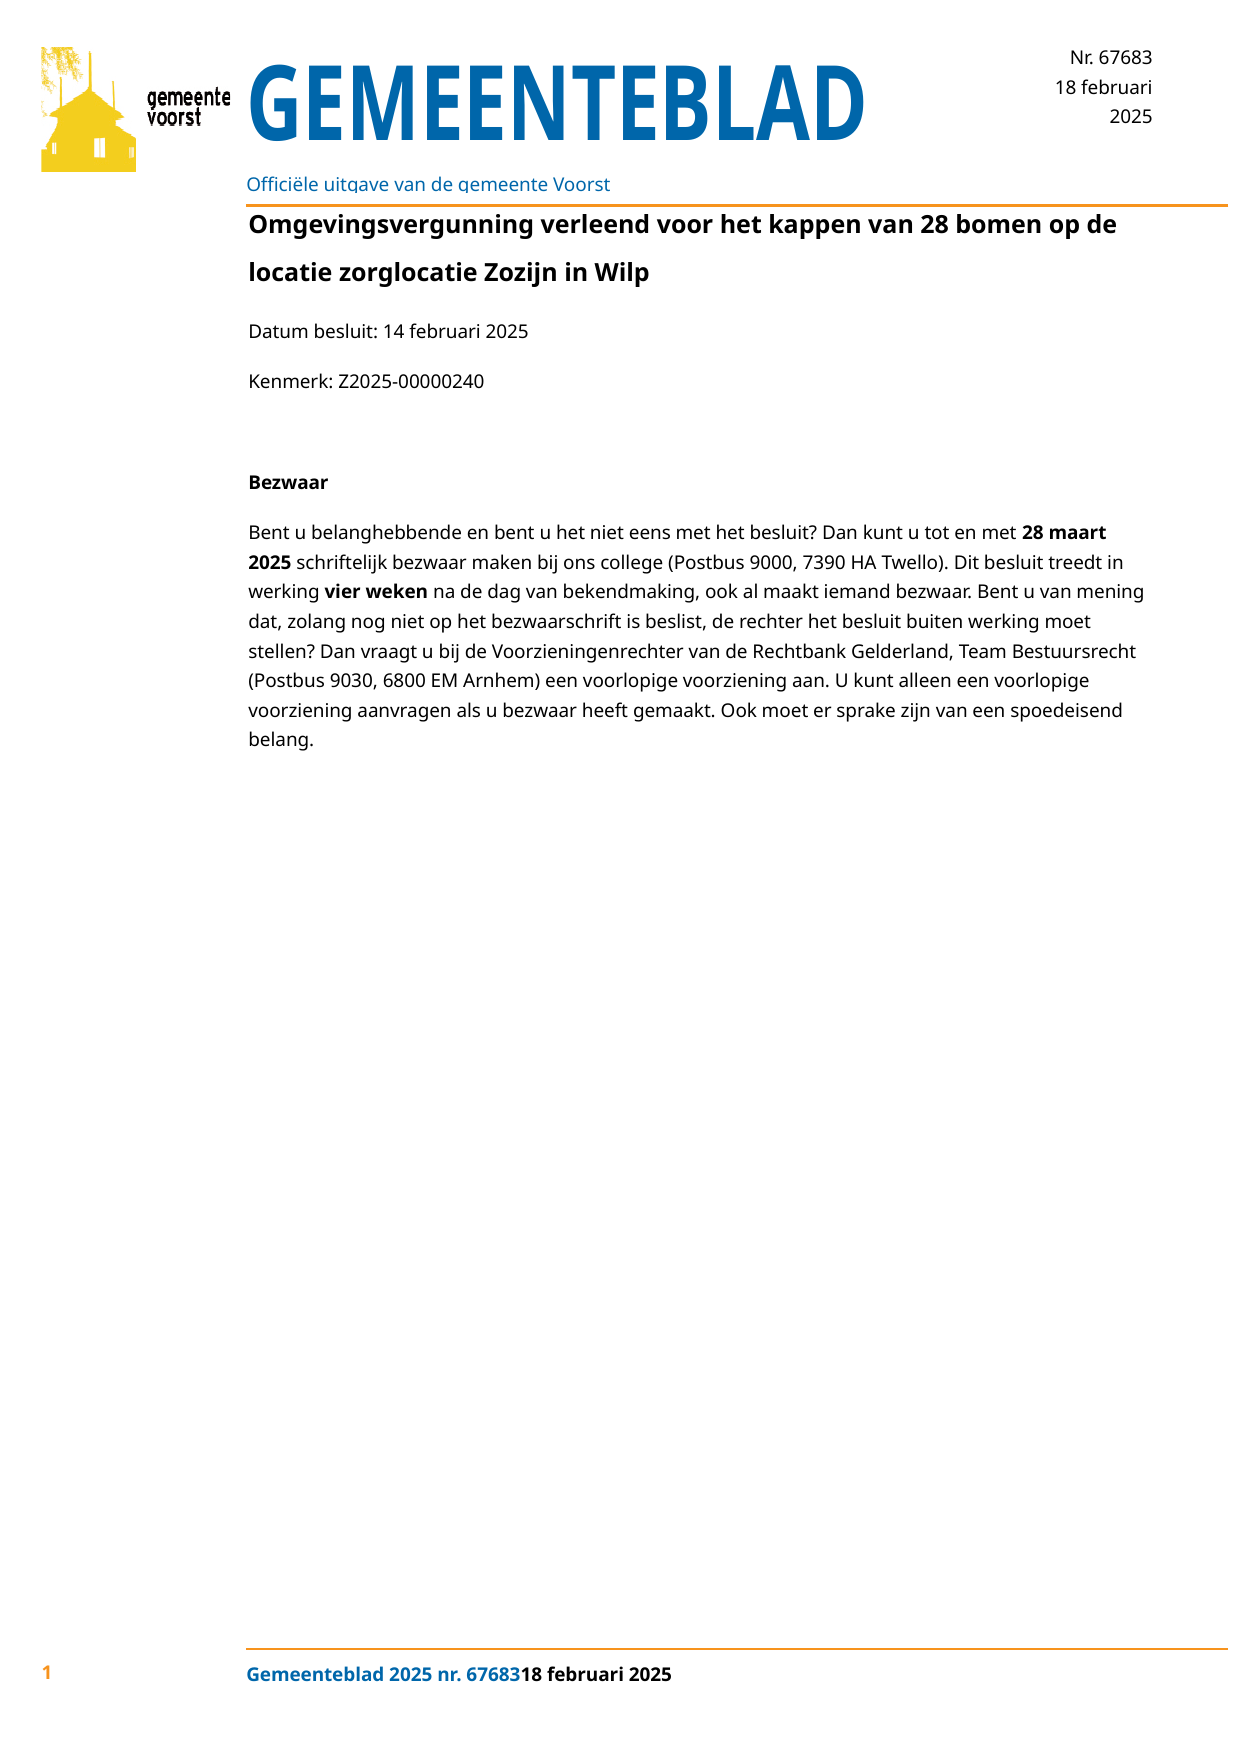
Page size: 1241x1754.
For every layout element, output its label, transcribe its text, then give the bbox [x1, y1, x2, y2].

text Bezwaar [248, 469, 1152, 495]
text Omgevingsvergunning verleend voor het kappen van 28 bomen op de locatie zorglocatie Zozijn in Wilp [248, 207, 1152, 288]
text Kenmerk: Z2025-00000240 [248, 368, 1152, 394]
text Bent u belanghebbende en bent u het niet eens met het besluit? Dan kunt u tot en met 28 maart 2025 schriftelijk bezwaar maken bij ons college (Postbus 9000, 7390 HA Twello). Dit besluit treedt in werking vier weken na de dag van bekendmaking, ook al maakt iemand bezwaar. Bent u van mening dat, zolang nog niet op het bezwaarschrift is beslist, de rechter het besluit buiten werking moet stellen? Dan vraagt u bij de Voorzieningenrechter van de Rechtbank Gelderland, Team Bestuursrecht (Postbus 9030, 6800 EM Arnhem) een voorlopige voorziening aan. U kunt alleen een voorlopige voorziening aanvragen als u bezwaar heeft gemaakt. Ook moet er sprake zijn van een spoedeisend belang. [248, 519, 1152, 752]
text Datum besluit: 14 februari 2025 [248, 318, 1152, 344]
picture [41, 47, 231, 172]
